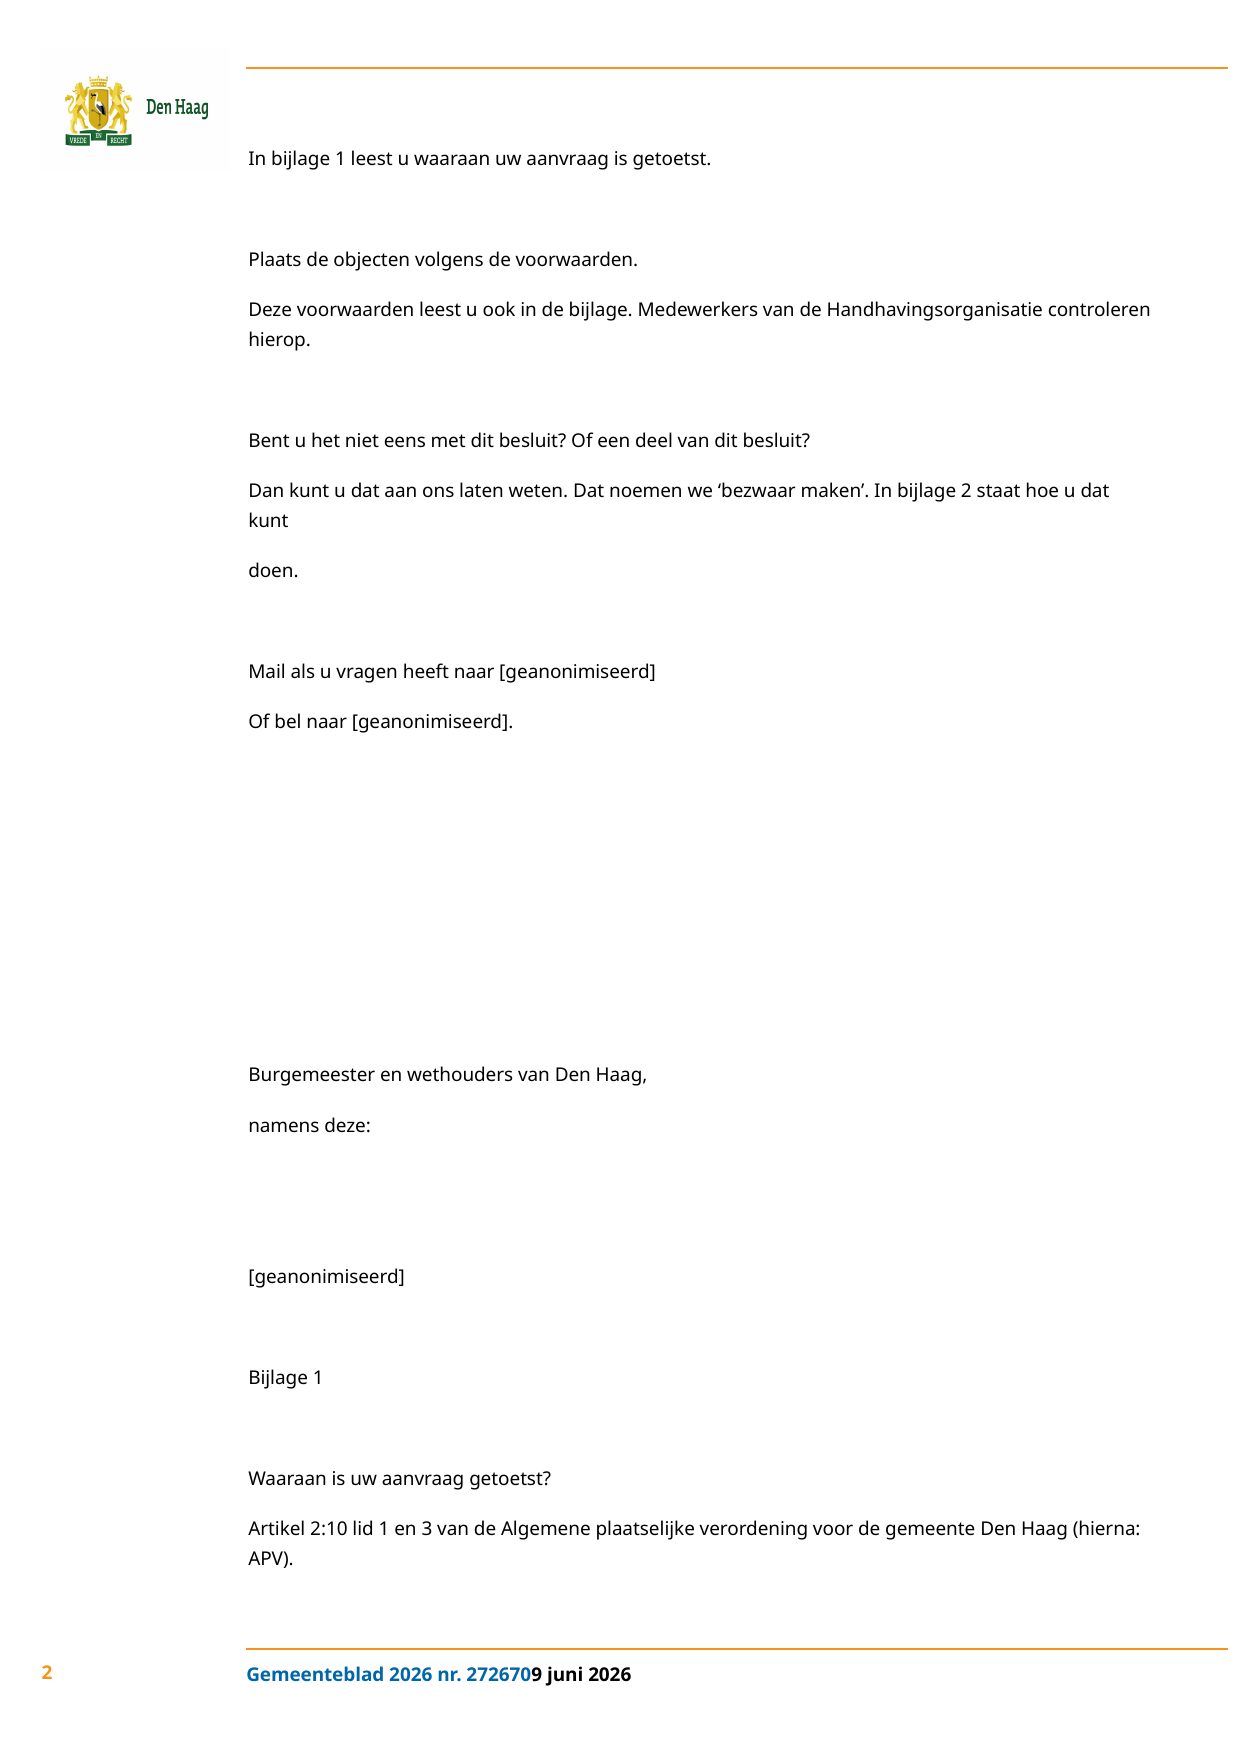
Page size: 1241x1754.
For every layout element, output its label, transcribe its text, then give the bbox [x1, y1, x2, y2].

text [geanonimiseerd] [248, 1263, 1152, 1289]
text Bijlage 1 [248, 1364, 1152, 1390]
text Bent u het niet eens met dit besluit? Of een deel van dit besluit? [248, 427, 1152, 453]
picture [41, 47, 231, 172]
text doen. [248, 557, 1152, 583]
text Burgemeester en wethouders van Den Haag, [248, 1061, 1152, 1087]
text Deze voorwaarden leest u ook in de bijlage. Medewerkers van de Handhavingsorganisatie controleren hierop. [248, 296, 1152, 352]
text Of bel naar [geanonimiseerd]. [248, 708, 1152, 734]
text namens deze: [248, 1112, 1152, 1138]
text Artikel 2:10 lid 1 en 3 van de Algemene plaatselijke verordening voor de gemeente Den Haag (hierna: APV). [248, 1515, 1152, 1571]
text Plaats de objecten volgens de voorwaarden. [248, 246, 1152, 272]
text In bijlage 1 leest u waaraan uw aanvraag is getoetst. [248, 145, 1152, 171]
text Waaraan is uw aanvraag getoetst? [248, 1465, 1152, 1491]
text Mail als u vragen heeft naar [geanonimiseerd] [248, 658, 1152, 684]
text Dan kunt u dat aan ons laten weten. Dat noemen we ‘bezwaar maken’. In bijlage 2 staat hoe u dat kunt [248, 477, 1152, 533]
